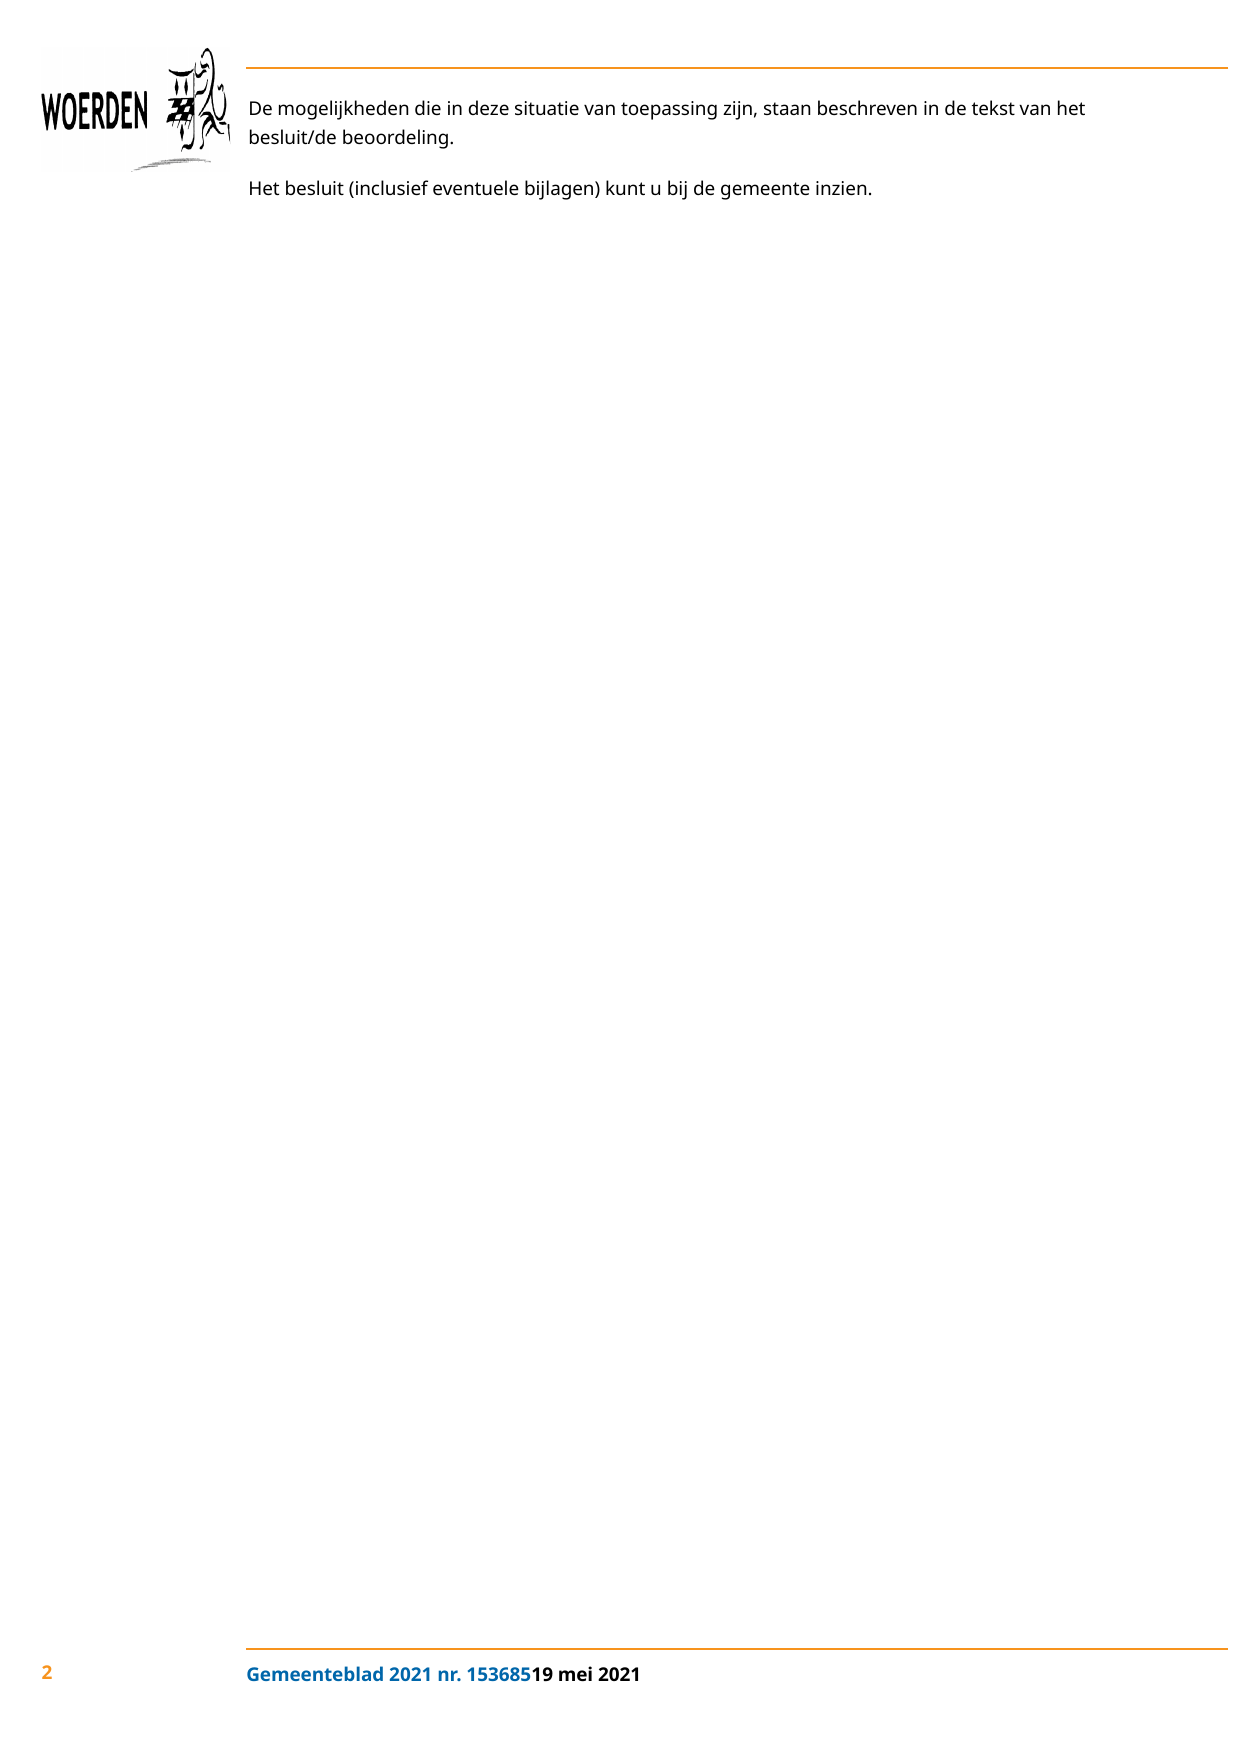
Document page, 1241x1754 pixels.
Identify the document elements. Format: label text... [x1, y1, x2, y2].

text Het besluit (inclusief eventuele bijlagen) kunt u bij de gemeente inzien. [248, 175, 1152, 201]
picture [41, 47, 231, 172]
text De mogelijkheden die in deze situatie van toepassing zijn, staan beschreven in de tekst van het besluit/de beoordeling. [248, 95, 1152, 150]
